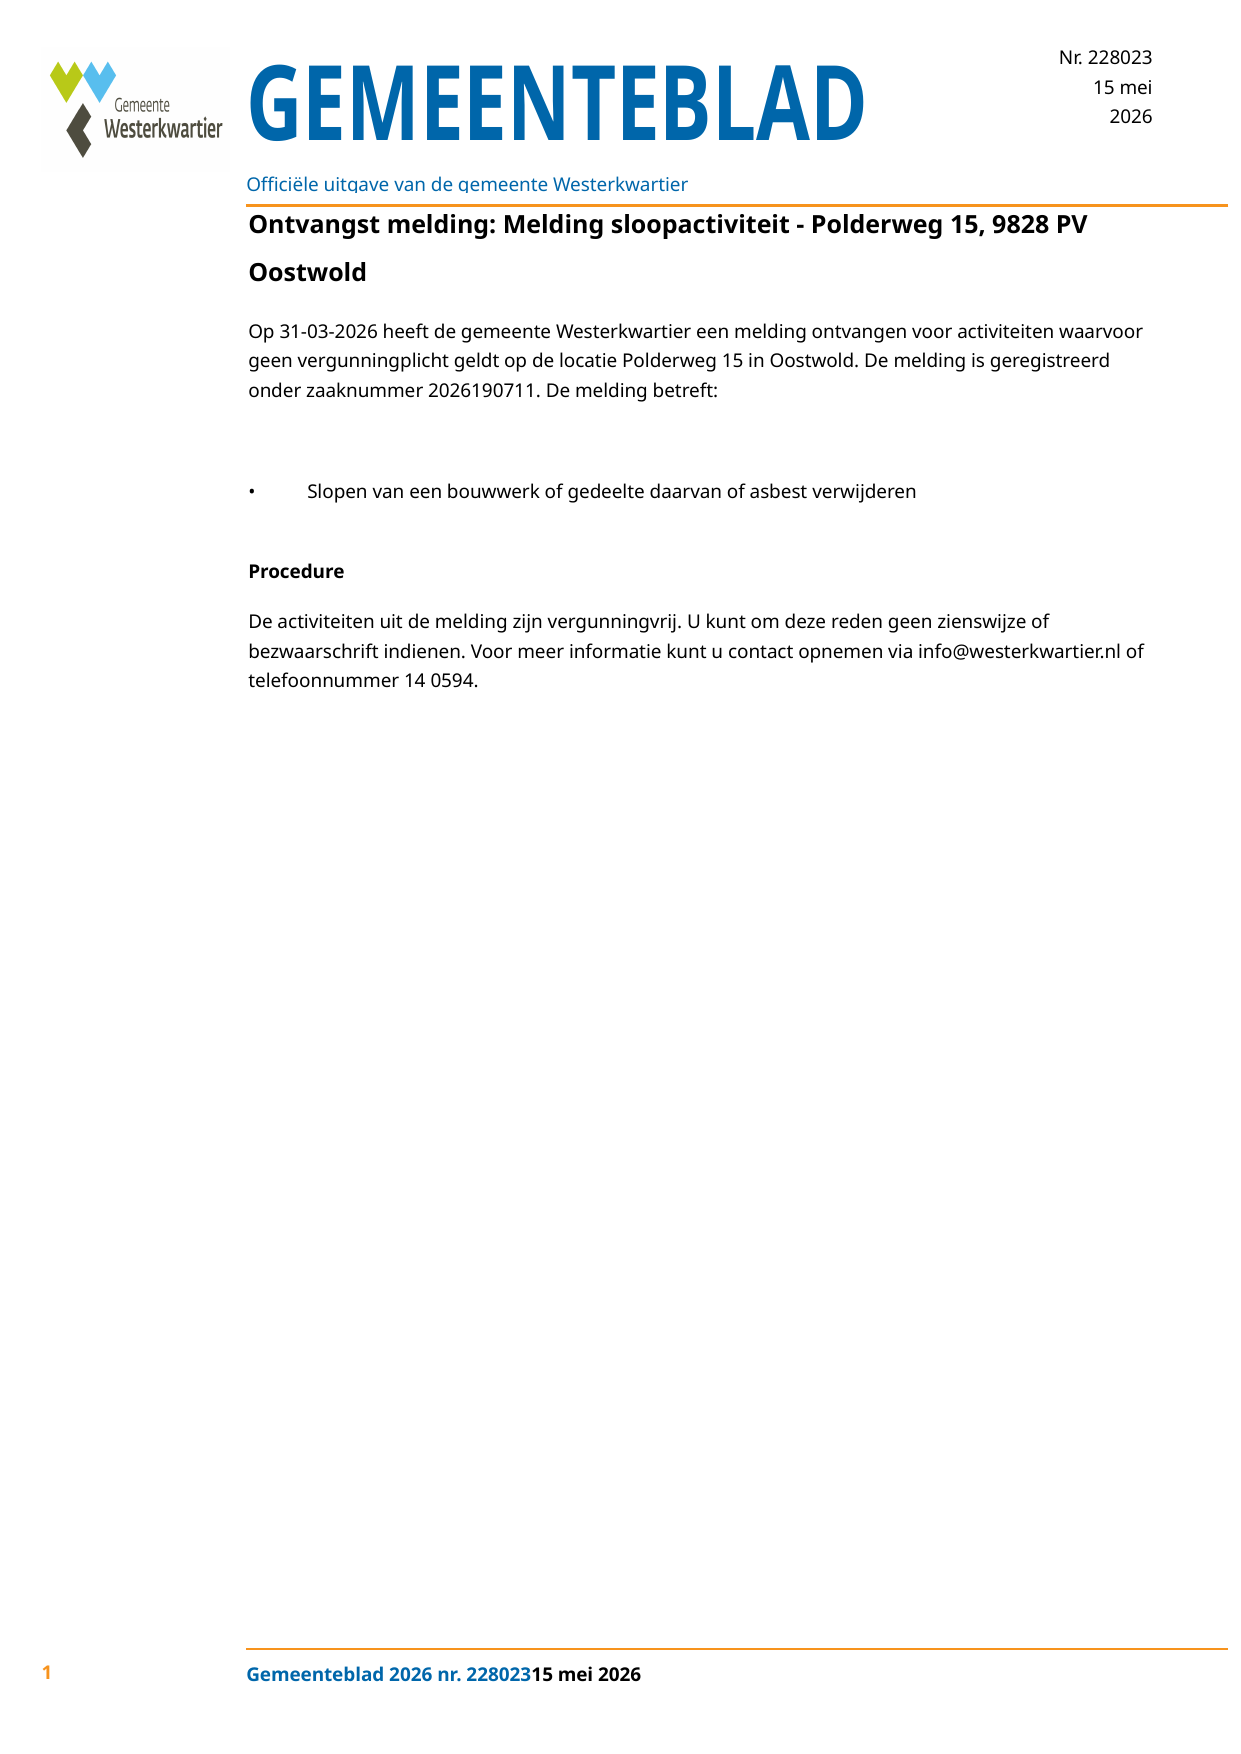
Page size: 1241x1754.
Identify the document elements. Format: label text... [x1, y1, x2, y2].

picture [41, 47, 231, 172]
text Procedure [248, 558, 1152, 584]
list Slopen van een bouwwerk of gedeelte daarvan of asbest verwijderen [248, 478, 1152, 504]
text Op 31-03-2026 heeft de gemeente Westerkwartier een melding ontvangen voor activiteiten waarvoor geen vergunningplicht geldt op de locatie Polderweg 15 in Oostwold. De melding is geregistreerd onder zaaknummer 2026190711. De melding betreft: [248, 318, 1152, 403]
text Ontvangst melding: Melding sloopactiviteit - Polderweg 15, 9828 PV Oostwold [248, 207, 1152, 288]
text De activiteiten uit de melding zijn vergunningvrij. U kunt om deze reden geen zienswijze of bezwaarschrift indienen. Voor meer informatie kunt u contact opnemen via info@westerkwartier.nl of telefoonnummer 14 0594. [248, 608, 1152, 693]
